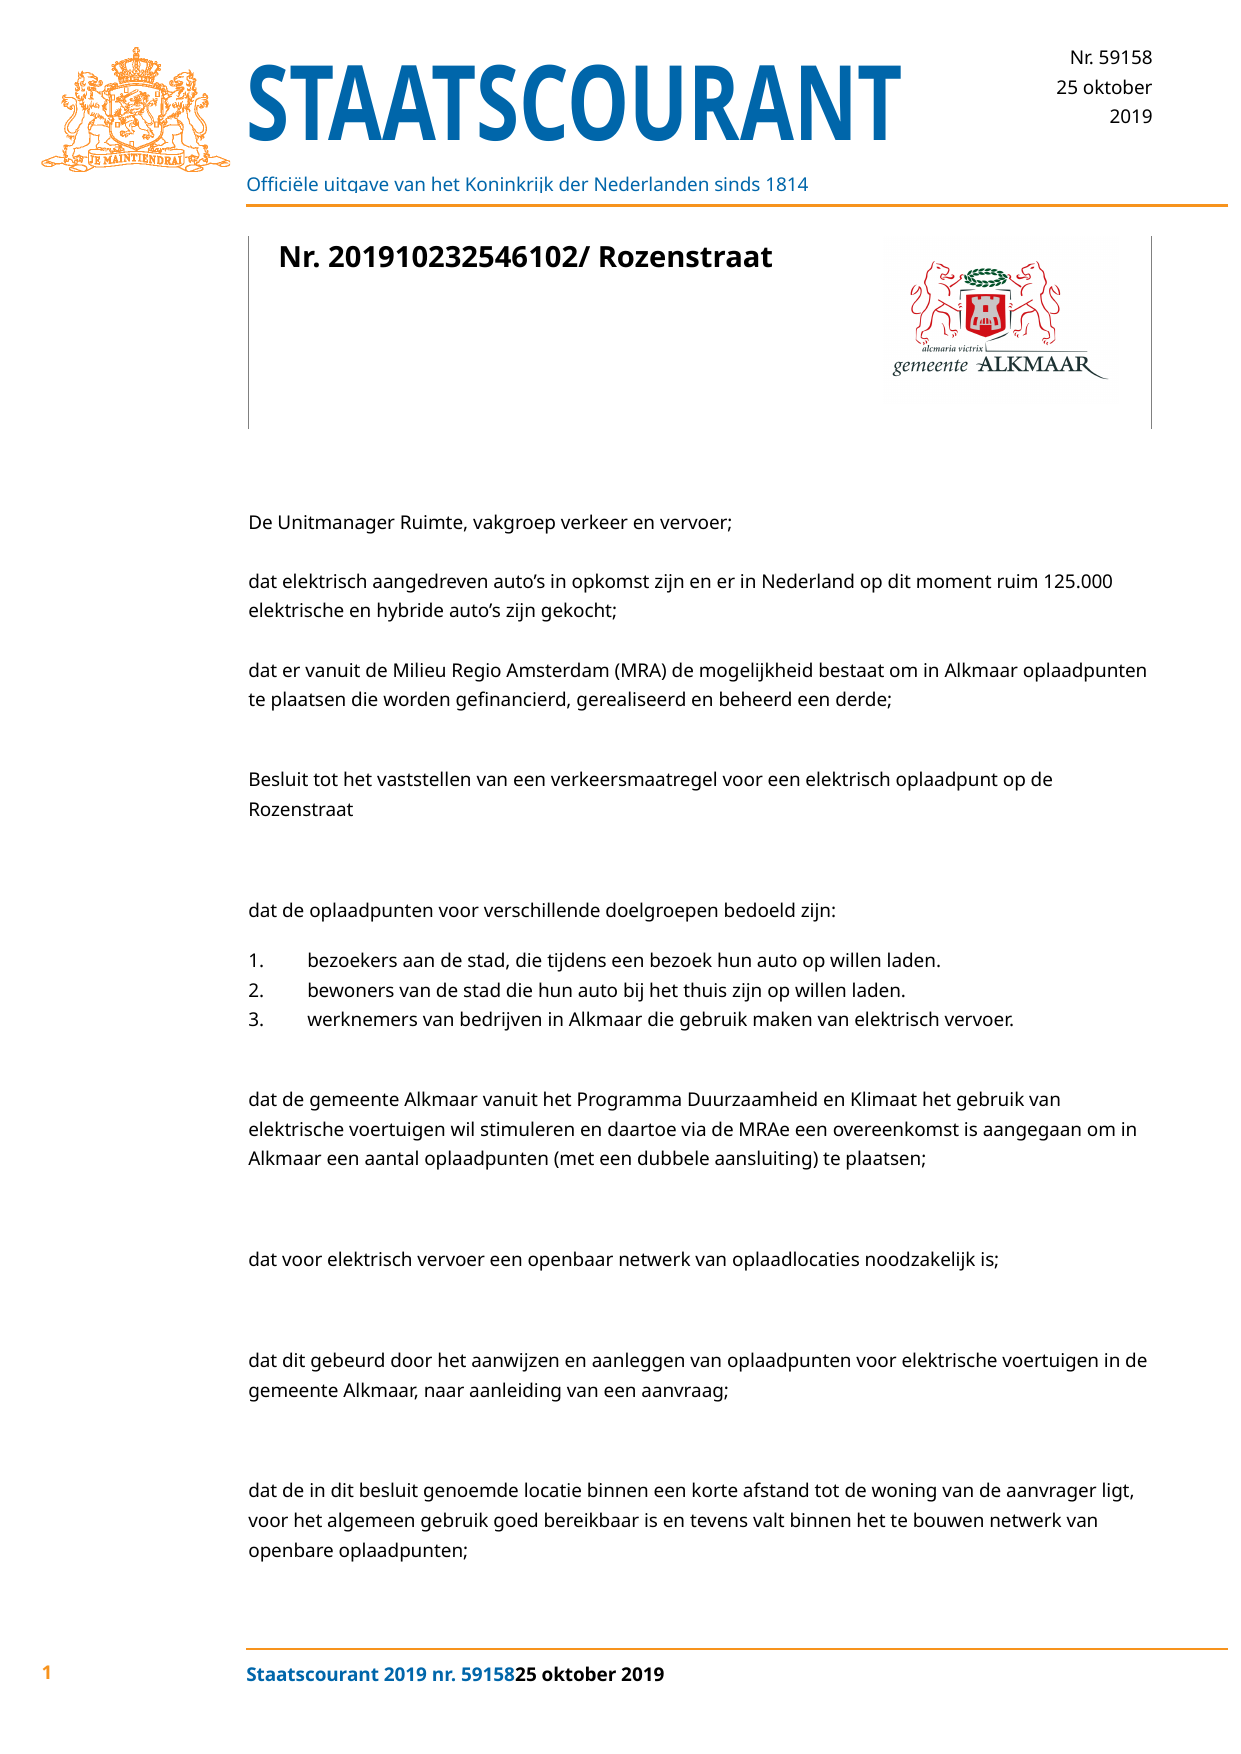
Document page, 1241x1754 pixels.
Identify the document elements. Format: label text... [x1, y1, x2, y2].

text dat de gemeente Alkmaar vanuit het Programma Duurzaamheid en Klimaat het gebruik van elektrische voertuigen wil stimuleren en daartoe via de MRAe een overeenkomst is aangegaan om in Alkmaar een aantal oplaadpunten (met een dubbele aansluiting) te plaatsen; [248, 1086, 1152, 1171]
text dat de oplaadpunten voor verschillende doelgroepen bedoeld zijn: [248, 897, 1152, 922]
text dat er vanuit de Milieu Regio Amsterdam (MRA) de mogelijkheid bestaat om in Alkmaar oplaadpunten te plaatsen die worden gefinancierd, gerealiseerd en beheerd een derde; [248, 657, 1152, 712]
list bewoners van de stad die hun auto bij het thuis zijn op willen laden. [248, 977, 1152, 1002]
table_header Nr. 201910232546102/ Rozenstraat [249, 236, 850, 429]
list werknemers van bedrijven in Alkmaar die gebruik maken van elektrisch vervoer. [248, 1006, 1152, 1032]
table_header [850, 236, 1151, 429]
text De Unitmanager Ruimte, vakgroep verkeer en vervoer; [248, 509, 1152, 534]
text dat voor elektrisch vervoer een openbaar netwerk van oplaadlocaties noodzakelijk is; [248, 1246, 1152, 1272]
picture [882, 236, 1119, 404]
list bezoekers aan de stad, die tijdens een bezoek hun auto op willen laden. [248, 947, 1152, 973]
text Besluit tot het vaststellen van een verkeersmaatregel voor een elektrisch oplaadpunt op de Rozenstraat [248, 766, 1152, 822]
text dat de in dit besluit genoemde locatie binnen een korte afstand tot de woning van de aanvrager ligt, voor het algemeen gebruik goed bereikbaar is en tevens valt binnen het te bouwen netwerk van openbare oplaadpunten; [248, 1478, 1152, 1562]
text dat elektrisch aangedreven auto’s in opkomst zijn en er in Nederland op dit moment ruim 125.000 elektrische en hybride auto’s zijn gekocht; [248, 568, 1152, 623]
picture [41, 47, 231, 172]
text dat dit gebeurd door het aanwijzen en aanleggen van oplaadpunten voor elektrische voertuigen in de gemeente Alkmaar, naar aanleiding van een aanvraag; [248, 1347, 1152, 1402]
